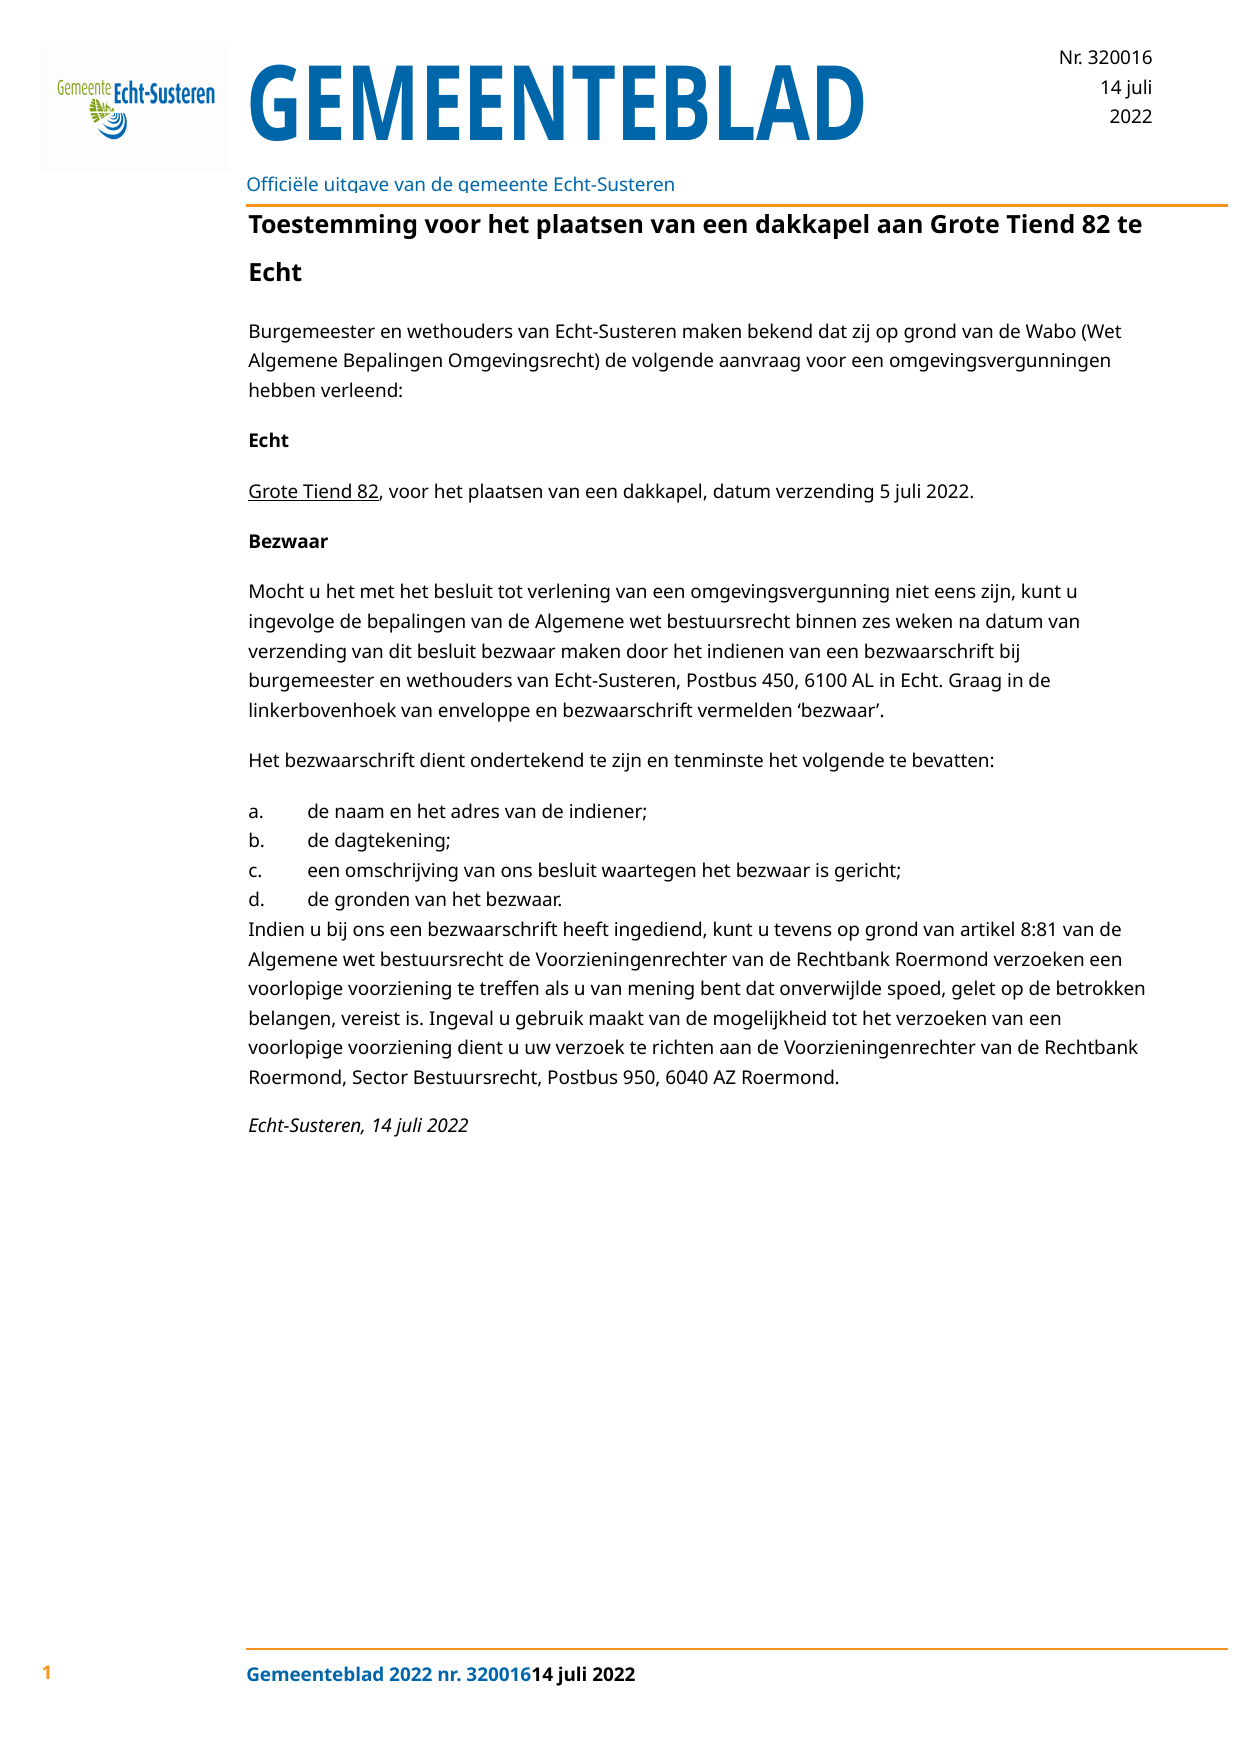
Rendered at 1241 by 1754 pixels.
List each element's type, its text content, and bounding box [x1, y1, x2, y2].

text Echt-Susteren, 14 juli 2022 [248, 1112, 1152, 1138]
text Bezwaar [248, 528, 1152, 554]
list de gronden van het bezwaar. [248, 887, 1152, 912]
text Mocht u het met het besluit tot verlening van een omgevingsvergunning niet eens zijn, kunt u ingevolge de bepalingen van de Algemene wet bestuursrecht binnen zes weken na datum van verzending van dit besluit bezwaar maken door het indienen van een bezwaarschrift bij burgemeester en wethouders van Echt-Susteren, Postbus 450, 6100 AL in Echt. Graag in de linkerbovenhoek van enveloppe en bezwaarschrift vermelden ‘bezwaar’. [248, 579, 1152, 723]
text Indien u bij ons een bezwaarschrift heeft ingediend, kunt u tevens op grond van artikel 8:81 van de Algemene wet bestuursrecht de Voorzieningenrechter van de Rechtbank Roermond verzoeken een voorlopige voorziening te treffen als u van mening bent dat onverwijlde spoed, gelet op de betrokken belangen, vereist is. Ingeval u gebruik maakt van de mogelijkheid tot het verzoeken van een voorlopige voorziening dient u uw verzoek te richten aan de Voorzieningenrechter van de Rechtbank Roermond, Sector Bestuursrecht, Postbus 950, 6040 AZ Roermond. [248, 916, 1152, 1090]
picture [41, 47, 231, 172]
list de dagtekening; [248, 827, 1152, 853]
text Burgemeester en wethouders van Echt-Susteren maken bekend dat zij op grond van de Wabo (Wet Algemene Bepalingen Omgevingsrecht) de volgende aanvraag voor een omgevingsvergunningen hebben verleend: [248, 318, 1152, 403]
list de naam en het adres van de indiener; [248, 798, 1152, 824]
text Echt [248, 427, 1152, 453]
text Toestemming voor het plaatsen van een dakkapel aan Grote Tiend 82 te Echt [248, 207, 1152, 288]
list een omschrijving van ons besluit waartegen het bezwaar is gericht; [248, 857, 1152, 883]
text Het bezwaarschrift dient ondertekend te zijn en tenminste het volgende te bevatten: [248, 747, 1152, 773]
text Grote Tiend 82, voor het plaatsen van een dakkapel, datum verzending 5 juli 2022. [248, 478, 1152, 504]
